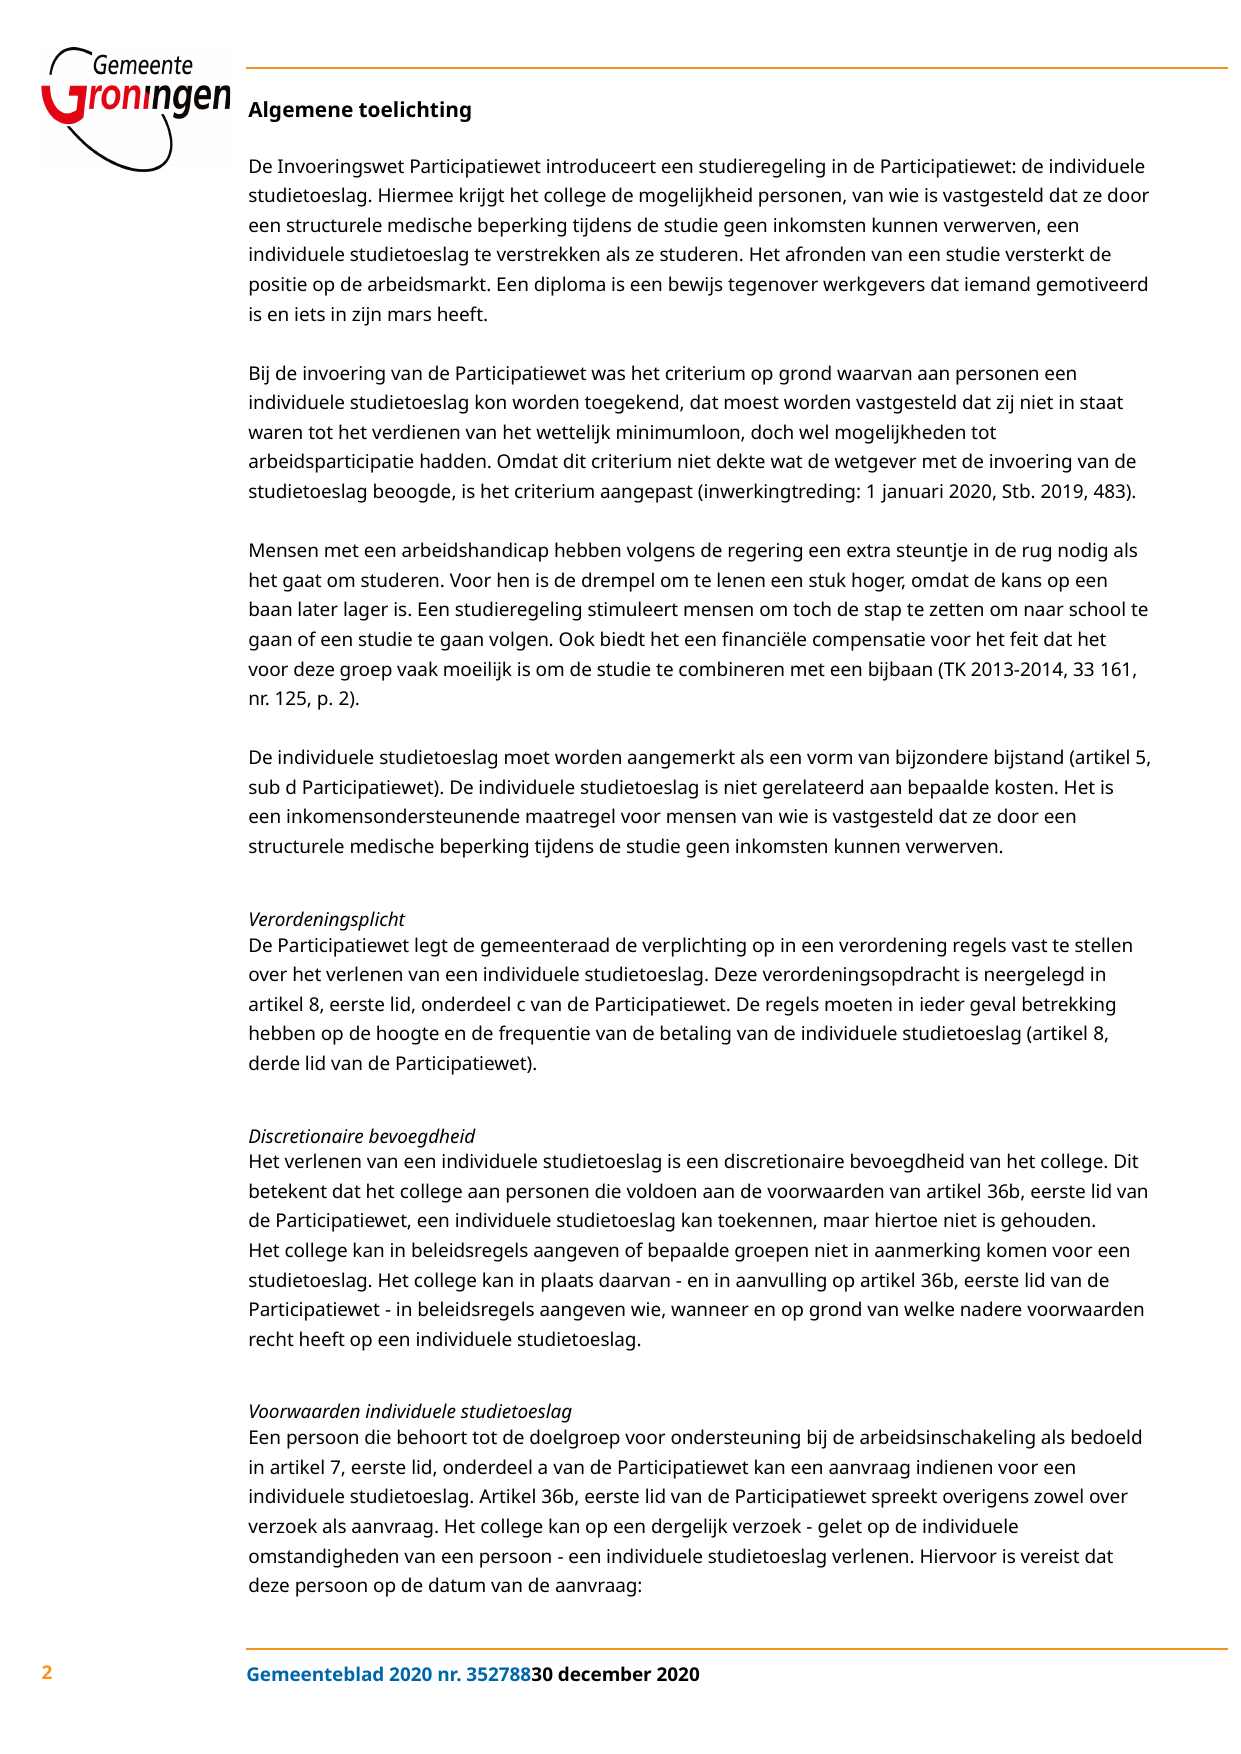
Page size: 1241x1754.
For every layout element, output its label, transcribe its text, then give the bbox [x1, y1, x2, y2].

text Mensen met een arbeidshandicap hebben volgens de regering een extra steuntje in de rug nodig als het gaat om studeren. Voor hen is de drempel om te lenen een stuk hoger, omdat de kans op een baan later lager is. Een studieregeling stimuleert mensen om toch de stap te zetten om naar school te gaan of een studie te gaan volgen. Ook biedt het een financiële compensatie voor het feit dat het voor deze groep vaak moeilijk is om de studie te combineren met een bijbaan (TK 2013-2014, 33 161, nr. 125, p. 2). [248, 537, 1152, 711]
text Verordeningsplicht [248, 906, 1152, 932]
text De individuele studietoeslag moet worden aangemerkt als een vorm van bijzondere bijstand (artikel 5, sub d Participatiewet). De individuele studietoeslag is niet gerelateerd aan bepaalde kosten. Het is een inkomensondersteunende maatregel voor mensen van wie is vastgesteld dat ze door een structurele medische beperking tijdens de studie geen inkomsten kunnen verwerven. [248, 744, 1152, 859]
text De Invoeringswet Participatiewet introduceert een studieregeling in de Participatiewet: de individuele studietoeslag. Hiermee krijgt het college de mogelijkheid personen, van wie is vastgesteld dat ze door een structurele medische beperking tijdens de studie geen inkomsten kunnen verwerven, een individuele studietoeslag te verstrekken als ze studeren. Het afronden van een studie versterkt de positie op de arbeidsmarkt. Een diploma is een bewijs tegenover werkgevers dat iemand gemotiveerd is en iets in zijn mars heeft. [248, 153, 1152, 327]
text Voorwaarden individuele studietoeslag [248, 1399, 1152, 1424]
text Bij de invoering van de Participatiewet was het criterium op grond waarvan aan personen een individuele studietoeslag kon worden toegekend, dat moest worden vastgesteld dat zij niet in staat waren tot het verdienen van het wettelijk minimumloon, doch wel mogelijkheden tot arbeidsparticipatie hadden. Omdat dit criterium niet dekte wat de wetgever met de invoering van de studietoeslag beoogde, is het criterium aangepast (inwerkingtreding: 1 januari 2020, Stb. 2019, 483). [248, 360, 1152, 504]
picture [41, 47, 231, 172]
text Een persoon die behoort tot de doelgroep voor ondersteuning bij de arbeidsinschakeling als bedoeld in artikel 7, eerste lid, onderdeel a van de Participatiewet kan een aanvraag indienen voor een individuele studietoeslag. Artikel 36b, eerste lid van de Participatiewet spreekt overigens zowel over verzoek als aanvraag. Het college kan op een dergelijk verzoek - gelet op de individuele omstandigheden van een persoon - een individuele studietoeslag verlenen. Hiervoor is vereist dat deze persoon op de datum van de aanvraag: [248, 1424, 1152, 1598]
text Het college kan in beleidsregels aangeven of bepaalde groepen niet in aanmerking komen voor een studietoeslag. Het college kan in plaats daarvan - en in aanvulling op artikel 36b, eerste lid van de Participatiewet - in beleidsregels aangeven wie, wanneer en op grond van welke nadere voorwaarden recht heeft op een individuele studietoeslag. [248, 1237, 1152, 1352]
text Het verlenen van een individuele studietoeslag is een discretionaire bevoegdheid van het college. Dit betekent dat het college aan personen die voldoen aan de voorwaarden van artikel 36b, eerste lid van de Participatiewet, een individuele studietoeslag kan toekennen, maar hiertoe niet is gehouden. [248, 1148, 1152, 1233]
text Discretionaire bevoegdheid [248, 1123, 1152, 1148]
text De Participatiewet legt de gemeenteraad de verplichting op in een verordening regels vast te stellen over het verlenen van een individuele studietoeslag. Deze verordeningsopdracht is neergelegd in artikel 8, eerste lid, onderdeel c van de Participatiewet. De regels moeten in ieder geval betrekking hebben op de hoogte en de frequentie van de betaling van de individuele studietoeslag (artikel 8, derde lid van de Participatiewet). [248, 932, 1152, 1076]
text Algemene toelichting [248, 95, 1152, 123]
